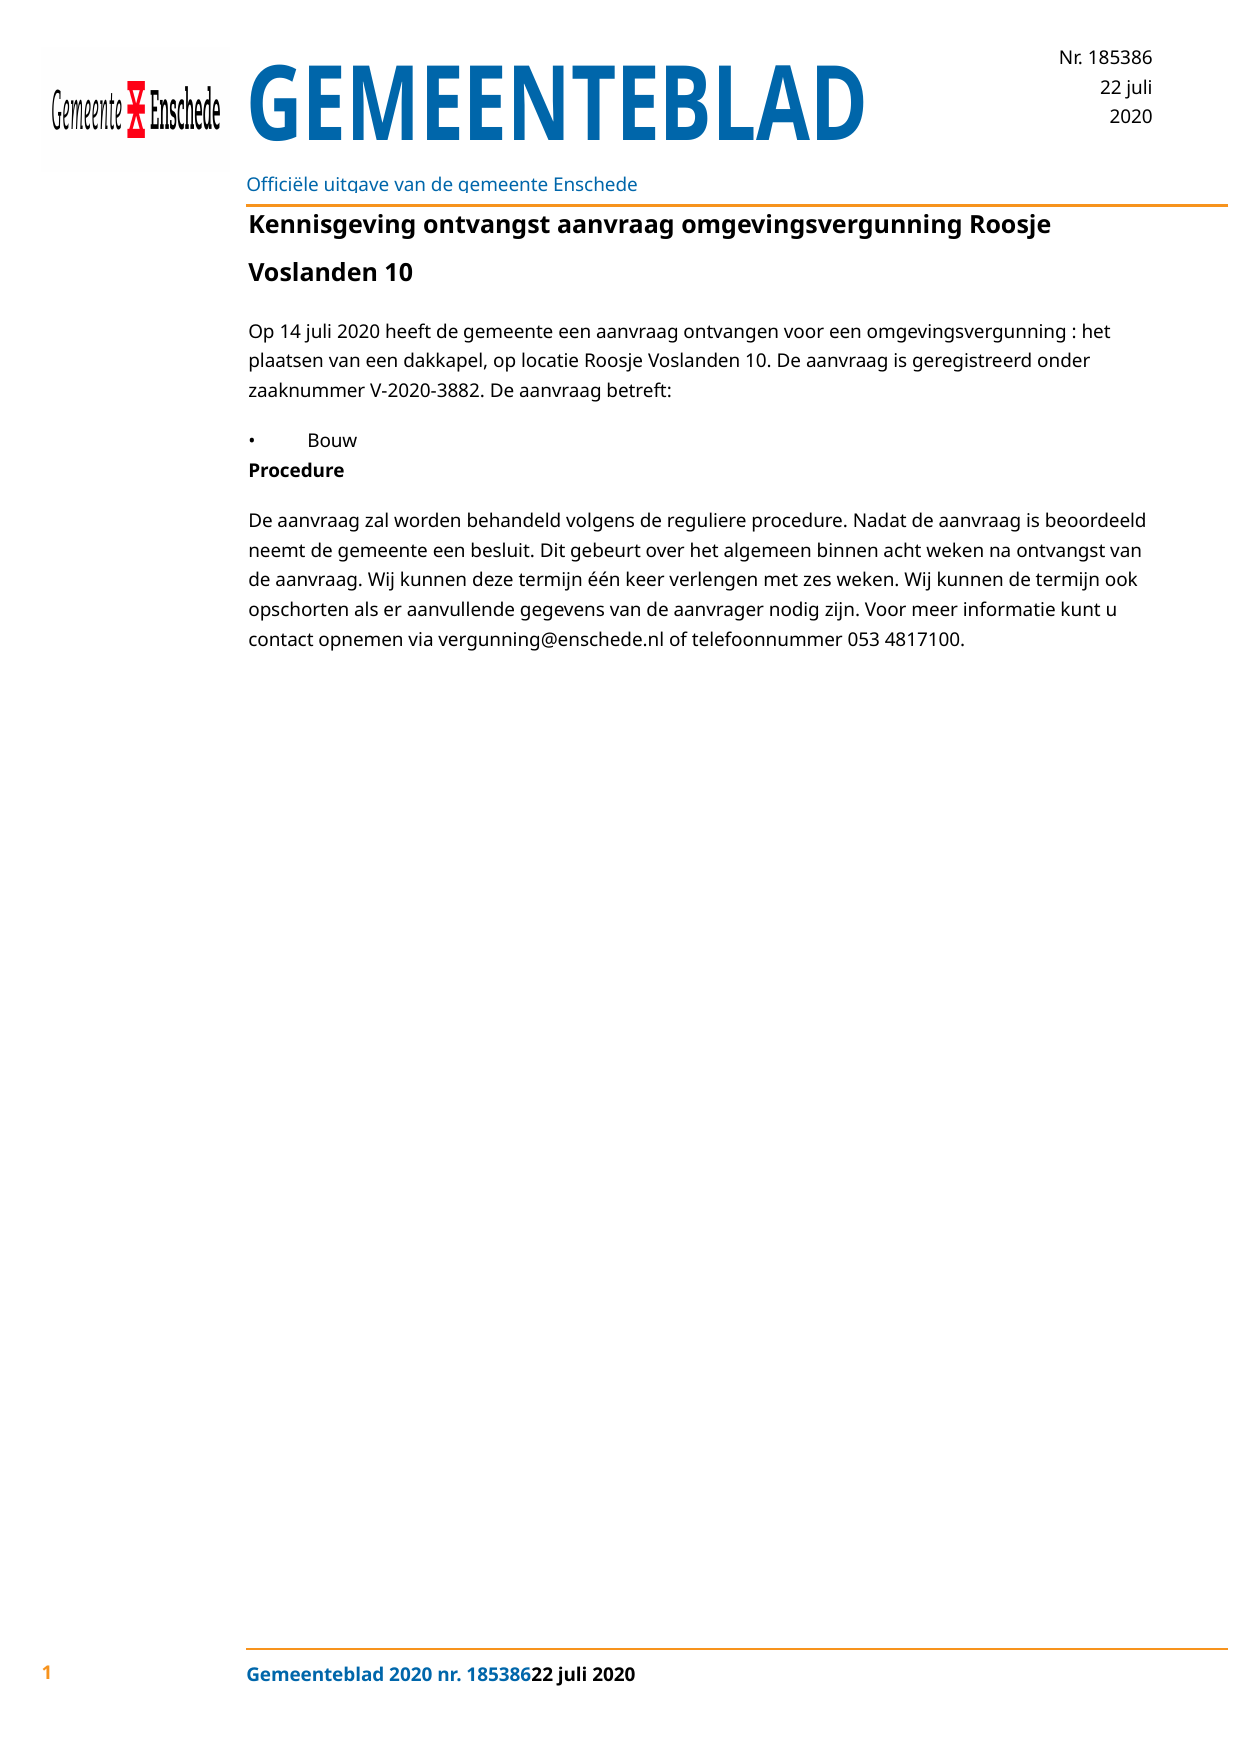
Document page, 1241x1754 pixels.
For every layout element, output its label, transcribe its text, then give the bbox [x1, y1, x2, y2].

list Bouw [248, 427, 1152, 453]
text Kennisgeving ontvangst aanvraag omgevingsvergunning Roosje Voslanden 10 [248, 207, 1152, 288]
text Op 14 juli 2020 heeft de gemeente een aanvraag ontvangen voor een omgevingsvergunning : het plaatsen van een dakkapel, op locatie Roosje Voslanden 10. De aanvraag is geregistreerd onder zaaknummer V-2020-3882. De aanvraag betreft: [248, 318, 1152, 403]
text Procedure [248, 457, 1152, 483]
picture [41, 47, 231, 172]
text De aanvraag zal worden behandeld volgens de reguliere procedure. Nadat de aanvraag is beoordeeld neemt de gemeente een besluit. Dit gebeurt over het algemeen binnen acht weken na ontvangst van de aanvraag. Wij kunnen deze termijn één keer verlengen met zes weken. Wij kunnen de termijn ook opschorten als er aanvullende gegevens van de aanvrager nodig zijn. Voor meer informatie kunt u contact opnemen via vergunning@enschede.nl of telefoonnummer 053 4817100. [248, 507, 1152, 652]
